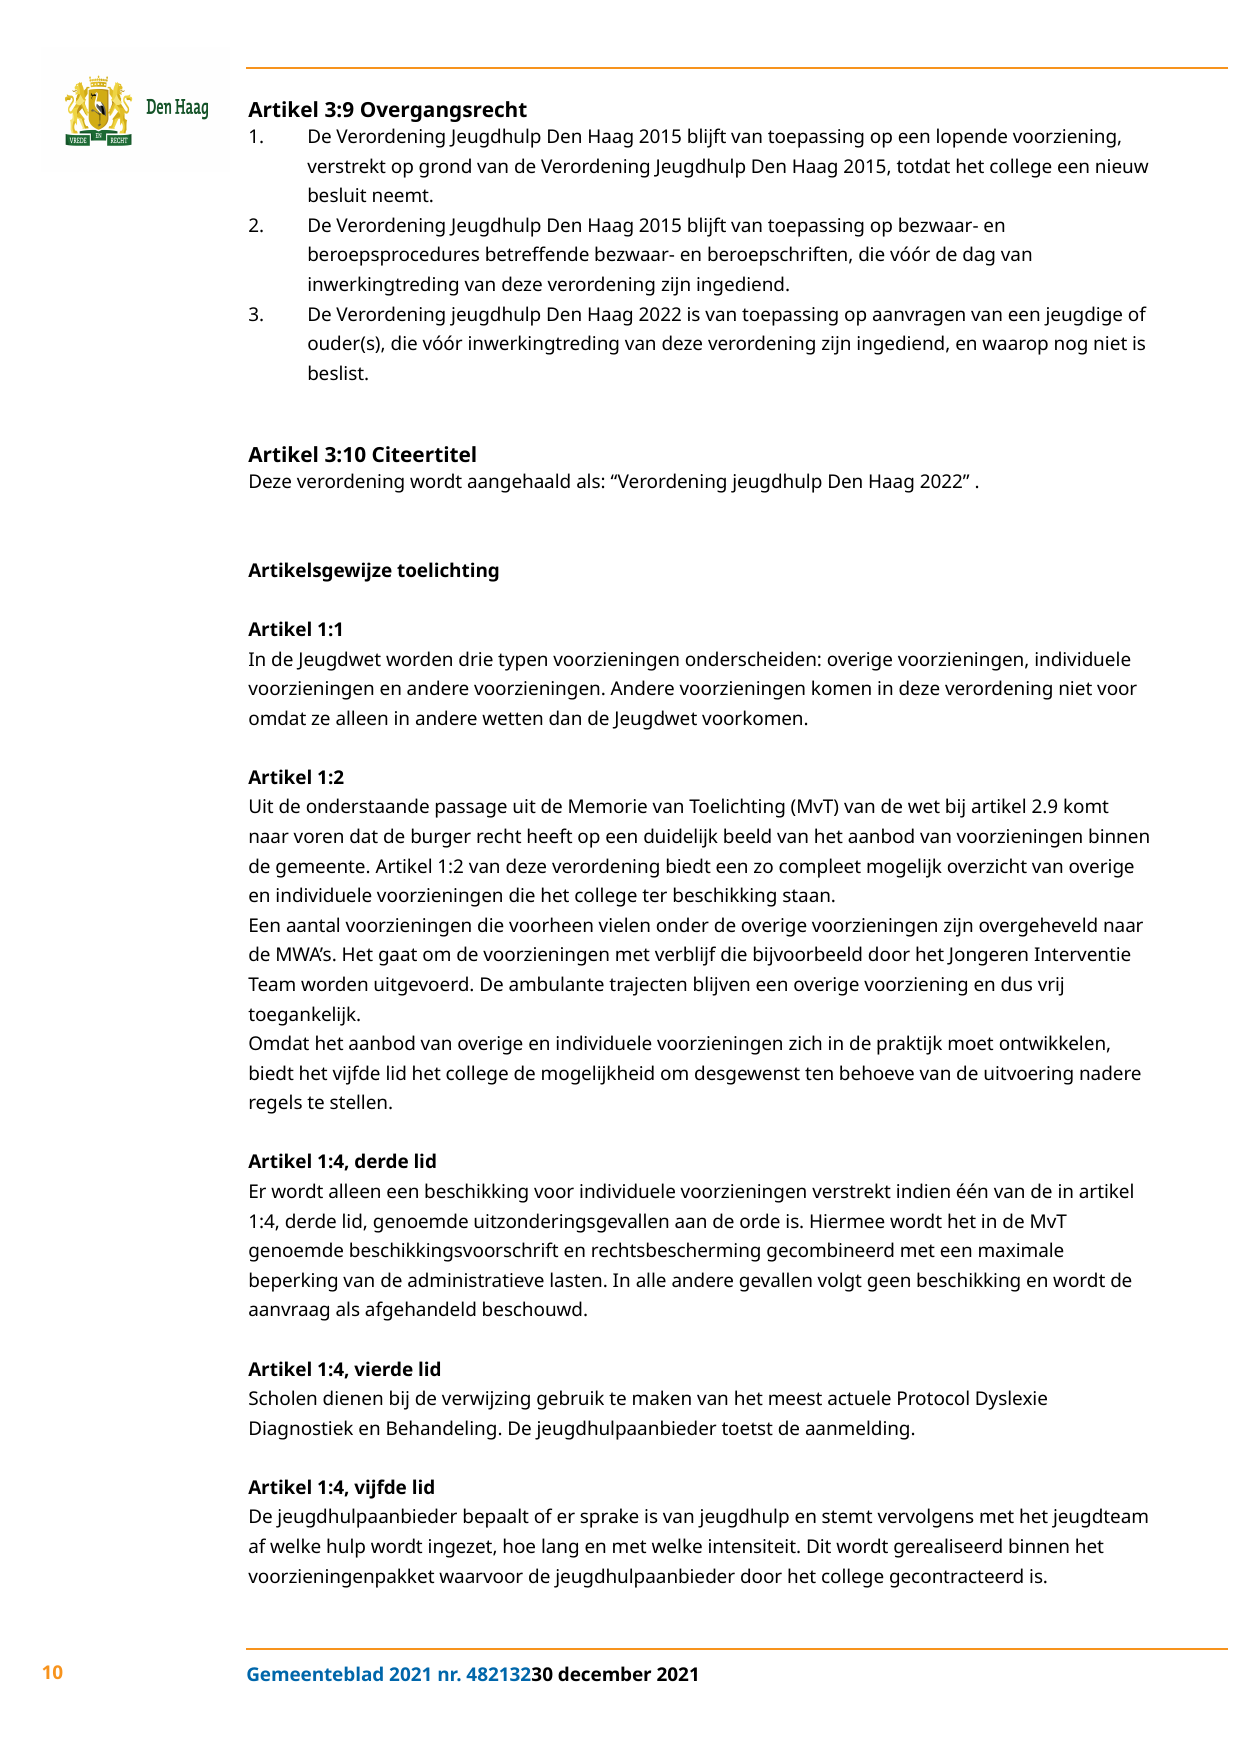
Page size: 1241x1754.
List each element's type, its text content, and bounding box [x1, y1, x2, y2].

text Omdat het aanbod van overige en individuele voorzieningen zich in de praktijk moet ontwikkelen, biedt het vijfde lid het college de mogelijkheid om desgewenst ten behoeve van de uitvoering nadere regels te stellen. [248, 1030, 1152, 1115]
text Artikel 1:4, vijfde lid [248, 1474, 1152, 1500]
text Een aantal voorzieningen die voorheen vielen onder de overige voorzieningen zijn overgeheveld naar de MWA’s. Het gaat om de voorzieningen met verblijf die bijvoorbeeld door het Jongeren Interventie Team worden uitgevoerd. De ambulante trajecten blijven een overige voorziening en dus vrij toegankelijk. [248, 912, 1152, 1027]
text Uit de onderstaande passage uit de Memorie van Toelichting (MvT) van de wet bij artikel 2.9 komt naar voren dat de burger recht heeft op een duidelijk beeld van het aanbod van voorzieningen binnen de gemeente. Artikel 1:2 van deze verordening biedt een zo compleet mogelijk overzicht van overige en individuele voorzieningen die het college ter beschikking staan. [248, 794, 1152, 908]
text Artikel 1:4, derde lid [248, 1149, 1152, 1174]
text Artikel 1:4, vierde lid [248, 1356, 1152, 1382]
text In de Jeugdwet worden drie typen voorzieningen onderscheiden: overige voorzieningen, individuele voorzieningen en andere voorzieningen. Andere voorzieningen komen in deze verordening niet voor omdat ze alleen in andere wetten dan de Jeugdwet voorkomen. [248, 646, 1152, 731]
picture [41, 47, 231, 172]
text De jeugdhulpaanbieder bepaalt of er sprake is van jeugdhulp en stemt vervolgens met het jeugdteam af welke hulp wordt ingezet, hoe lang en met welke intensiteit. Dit wordt gerealiseerd binnen het voorzieningenpakket waarvoor de jeugdhulpaanbieder door het college gecontracteerd is. [248, 1504, 1152, 1589]
text Artikelsgewijze toelichting [248, 557, 1152, 583]
text Er wordt alleen een beschikking voor individuele voorzieningen verstrekt indien één van de in artikel 1:4, derde lid, genoemde uitzonderingsgevallen aan de orde is. Hiermee wordt het in de MvT genoemde beschikkingsvoorschrift en rechtsbescherming gecombineerd met een maximale beperking van de administratieve lasten. In alle andere gevallen volgt geen beschikking en wordt de aanvraag als afgehandeld beschouwd. [248, 1178, 1152, 1322]
text Artikel 3:9 Overgangsrecht [248, 95, 1152, 123]
text Artikel 3:10 Citeertitel [248, 440, 1152, 468]
text Artikel 1:2 [248, 764, 1152, 790]
text Artikel 1:1 [248, 616, 1152, 642]
text Scholen dienen bij de verwijzing gebruik te maken van het meest actuele Protocol Dyslexie Diagnostiek en Behandeling. De jeugdhulpaanbieder toetst de aanmelding. [248, 1385, 1152, 1441]
text Deze verordening wordt aangehaald als: “Verordening jeugdhulp Den Haag 2022” . [248, 468, 1152, 494]
list De Verordening Jeugdhulp Den Haag 2015 blijft van toepassing op een lopende voorziening, verstrekt op grond van de Verordening Jeugdhulp Den Haag 2015, totdat het college een nieuw besluit neemt. [248, 123, 1152, 208]
list De Verordening Jeugdhulp Den Haag 2015 blijft van toepassing op bezwaar- en beroepsprocedures betreffende bezwaar- en beroepschriften, die vóór de dag van inwerkingtreding van deze verordening zijn ingediend. [248, 212, 1152, 297]
list De Verordening jeugdhulp Den Haag 2022 is van toepassing op aanvragen van een jeugdige of ouder(s), die vóór inwerkingtreding van deze verordening zijn ingediend, en waarop nog niet is beslist. [248, 301, 1152, 386]
